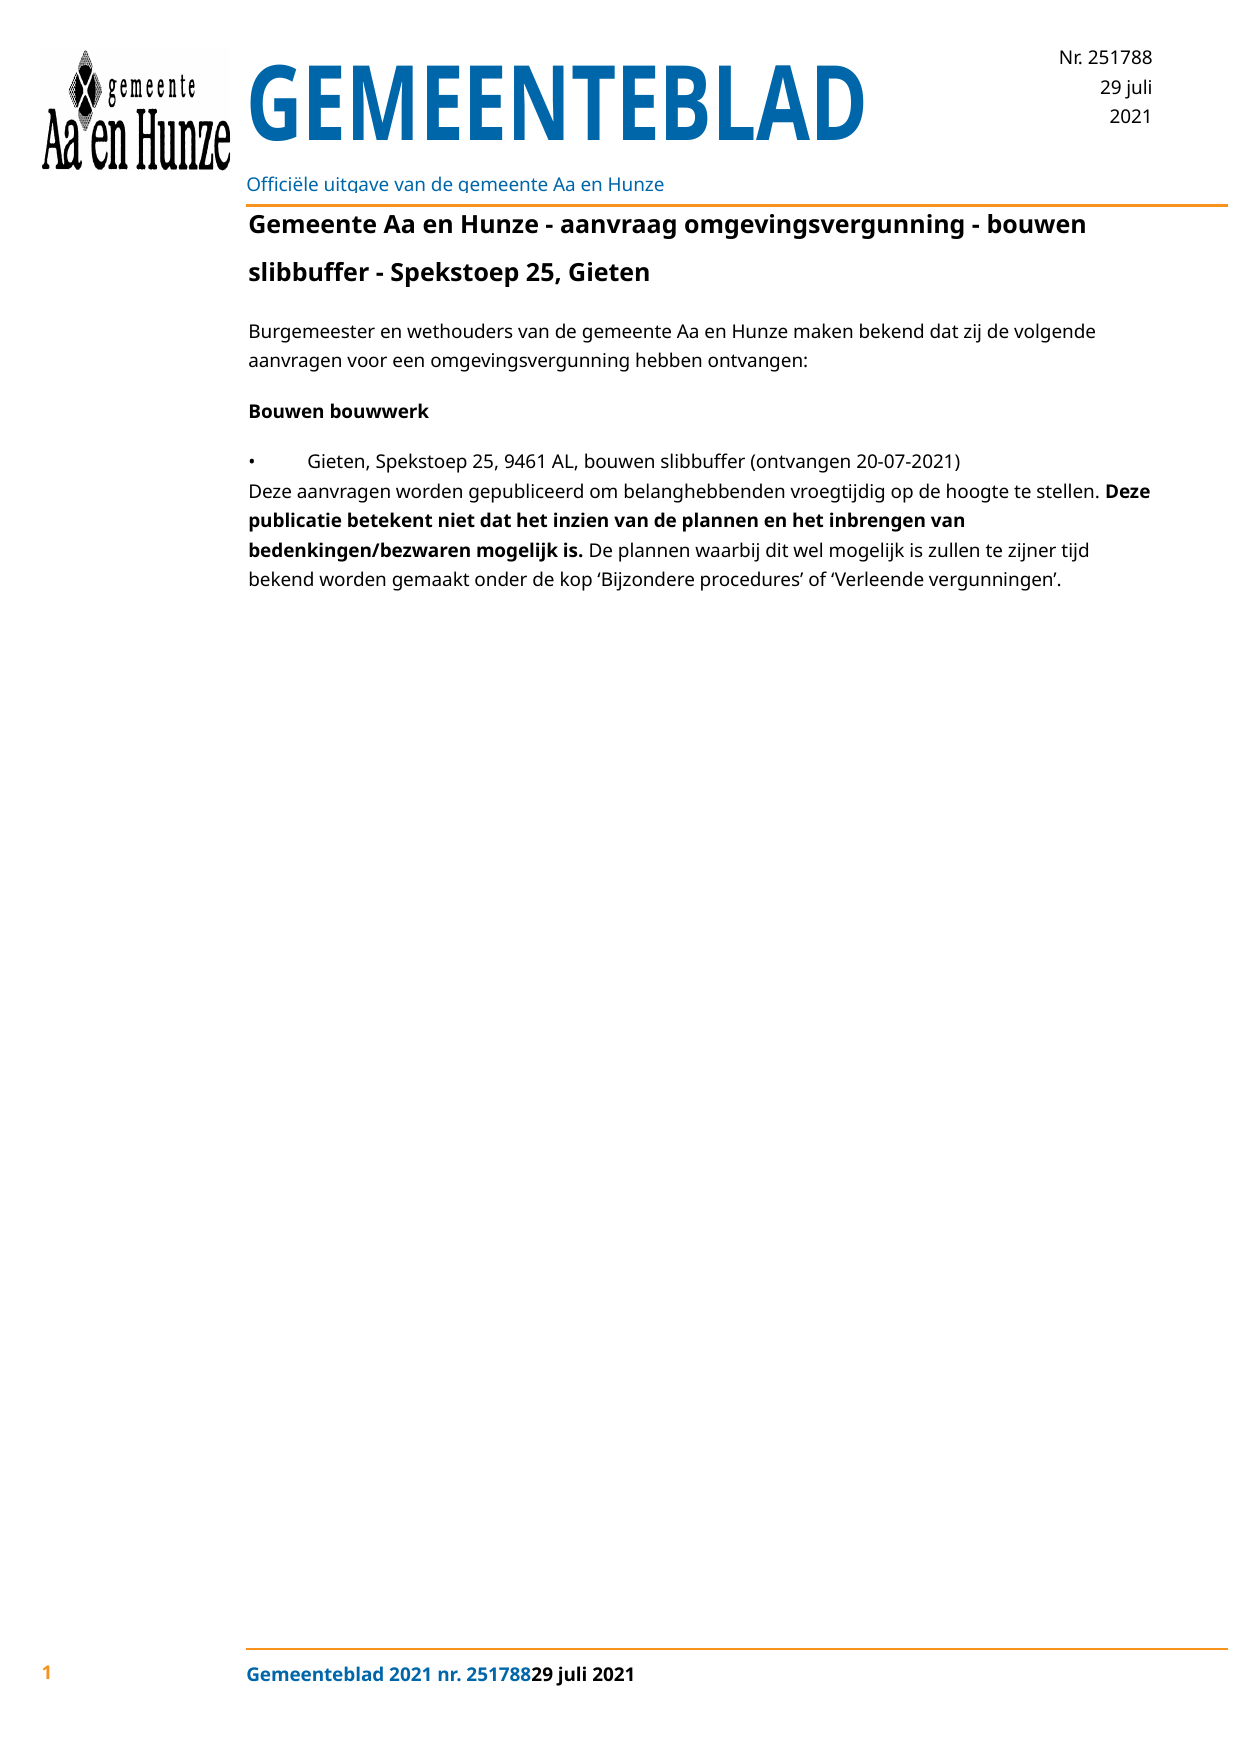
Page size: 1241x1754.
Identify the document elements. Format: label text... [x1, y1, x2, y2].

text Burgemeester en wethouders van de gemeente Aa en Hunze maken bekend dat zij de volgende aanvragen voor een omgevingsvergunning hebben ontvangen: [248, 318, 1152, 373]
text Deze aanvragen worden gepubliceerd om belanghebbenden vroegtijdig op de hoogte te stellen. Deze publicatie betekent niet dat het inzien van de plannen en het inbrengen van bedenkingen/bezwaren mogelijk is. De plannen waarbij dit wel mogelijk is zullen te zijner tijd bekend worden gemaakt onder de kop ‘Bijzondere procedures’ of ‘Verleende vergunningen’. [248, 478, 1152, 592]
list Gieten, Spekstoep 25, 9461 AL, bouwen slibbuffer (ontvangen 20-07-2021) [248, 448, 1152, 474]
text Gemeente Aa en Hunze - aanvraag omgevingsvergunning - bouwen slibbuffer - Spekstoep 25, Gieten [248, 207, 1152, 288]
picture [41, 47, 231, 172]
text Bouwen bouwwerk [248, 398, 1152, 424]
